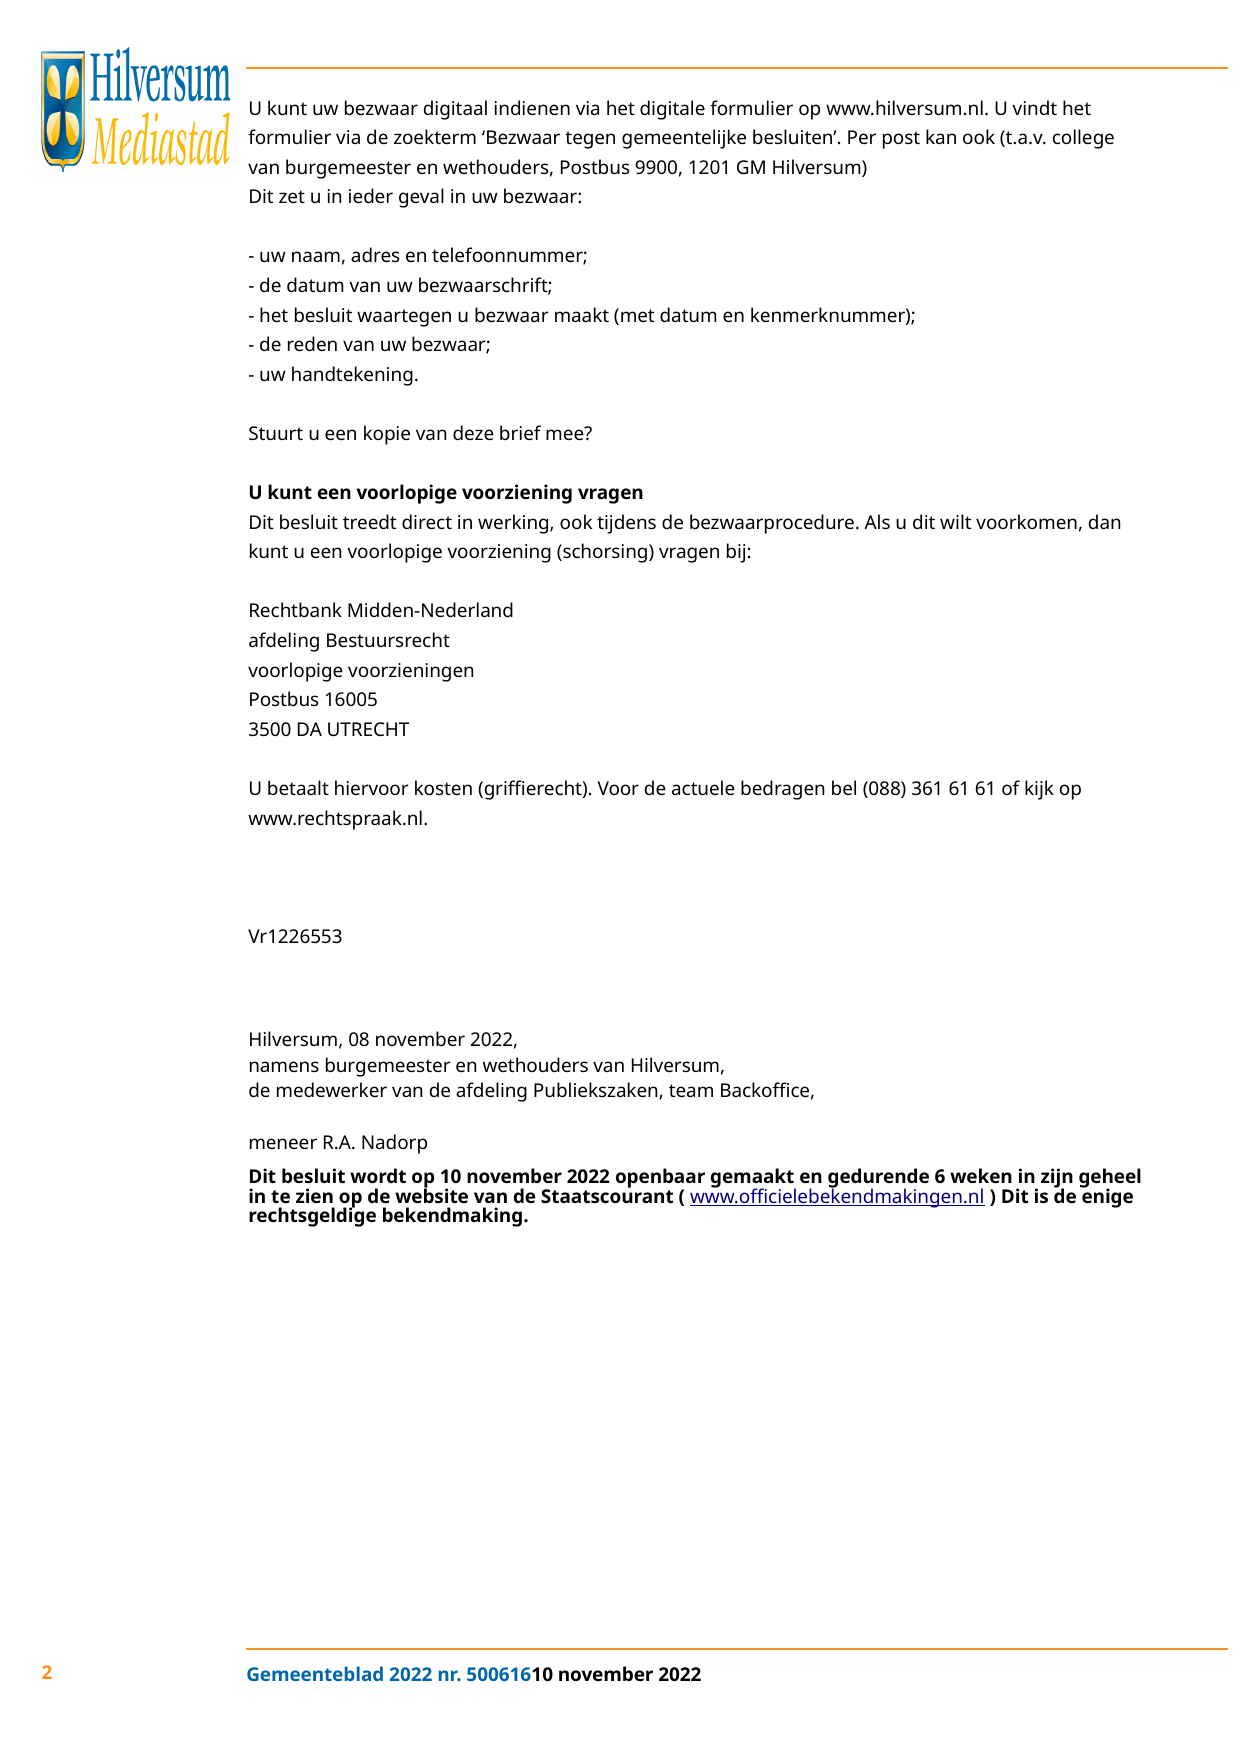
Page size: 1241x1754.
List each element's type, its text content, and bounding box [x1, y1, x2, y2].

text afdeling Bestuursrecht [248, 627, 1152, 653]
text voorlopige voorzieningen [248, 657, 1152, 683]
text - uw naam, adres en telefoonnummer; [248, 243, 1152, 268]
text - de datum van uw bezwaarschrift; [248, 272, 1152, 298]
text U kunt een voorlopige voorziening vragen [248, 479, 1152, 505]
text Dit zet u in ieder geval in uw bezwaar: [248, 183, 1152, 209]
text Postbus 16005 [248, 686, 1152, 712]
text U betaalt hiervoor kosten (griffierecht). Voor de actuele bedragen bel (088) 361 61 61 of kijk op www.rechtspraak.nl. [248, 775, 1152, 831]
text Dit besluit treedt direct in werking, ook tijdens de bezwaarprocedure. Als u dit wilt voorkomen, dan kunt u een voorlopige voorziening (schorsing) vragen bij: [248, 509, 1152, 564]
text U kunt uw bezwaar digitaal indienen via het digitale formulier op www.hilversum.nl. U vindt het formulier via de zoekterm ‘Bezwaar tegen gemeentelijke besluiten’. Per post kan ook (t.a.v. college van burgemeester en wethouders, Postbus 9900, 1201 GM Hilversum) [248, 95, 1152, 180]
picture [41, 47, 231, 172]
text Hilversum, 08 november 2022, [248, 1026, 1152, 1052]
text - uw handtekening. [248, 361, 1152, 387]
text meneer R.A. Nadorp [248, 1129, 1152, 1155]
text Rechtbank Midden-Nederland [248, 598, 1152, 623]
text Stuurt u een kopie van deze brief mee? [248, 420, 1152, 446]
text namens burgemeester en wethouders van Hilversum, [248, 1052, 1152, 1078]
text Dit besluit wordt op 10 november 2022 openbaar gemaakt en gedurende 6 weken in zijn geheel in te zien op de website van de Staatscourant ( www.officielebekendmakingen.nl ) Dit is de enige rechtsgeldige bekendmaking. [248, 1168, 1152, 1226]
text 3500 DA UTRECHT [248, 716, 1152, 742]
text - de reden van uw bezwaar; [248, 331, 1152, 357]
text - het besluit waartegen u bezwaar maakt (met datum en kenmerknummer); [248, 302, 1152, 328]
text de medewerker van de afdeling Publiekszaken, team Backoffice, [248, 1078, 1152, 1103]
text Vr1226553 [248, 923, 1152, 949]
